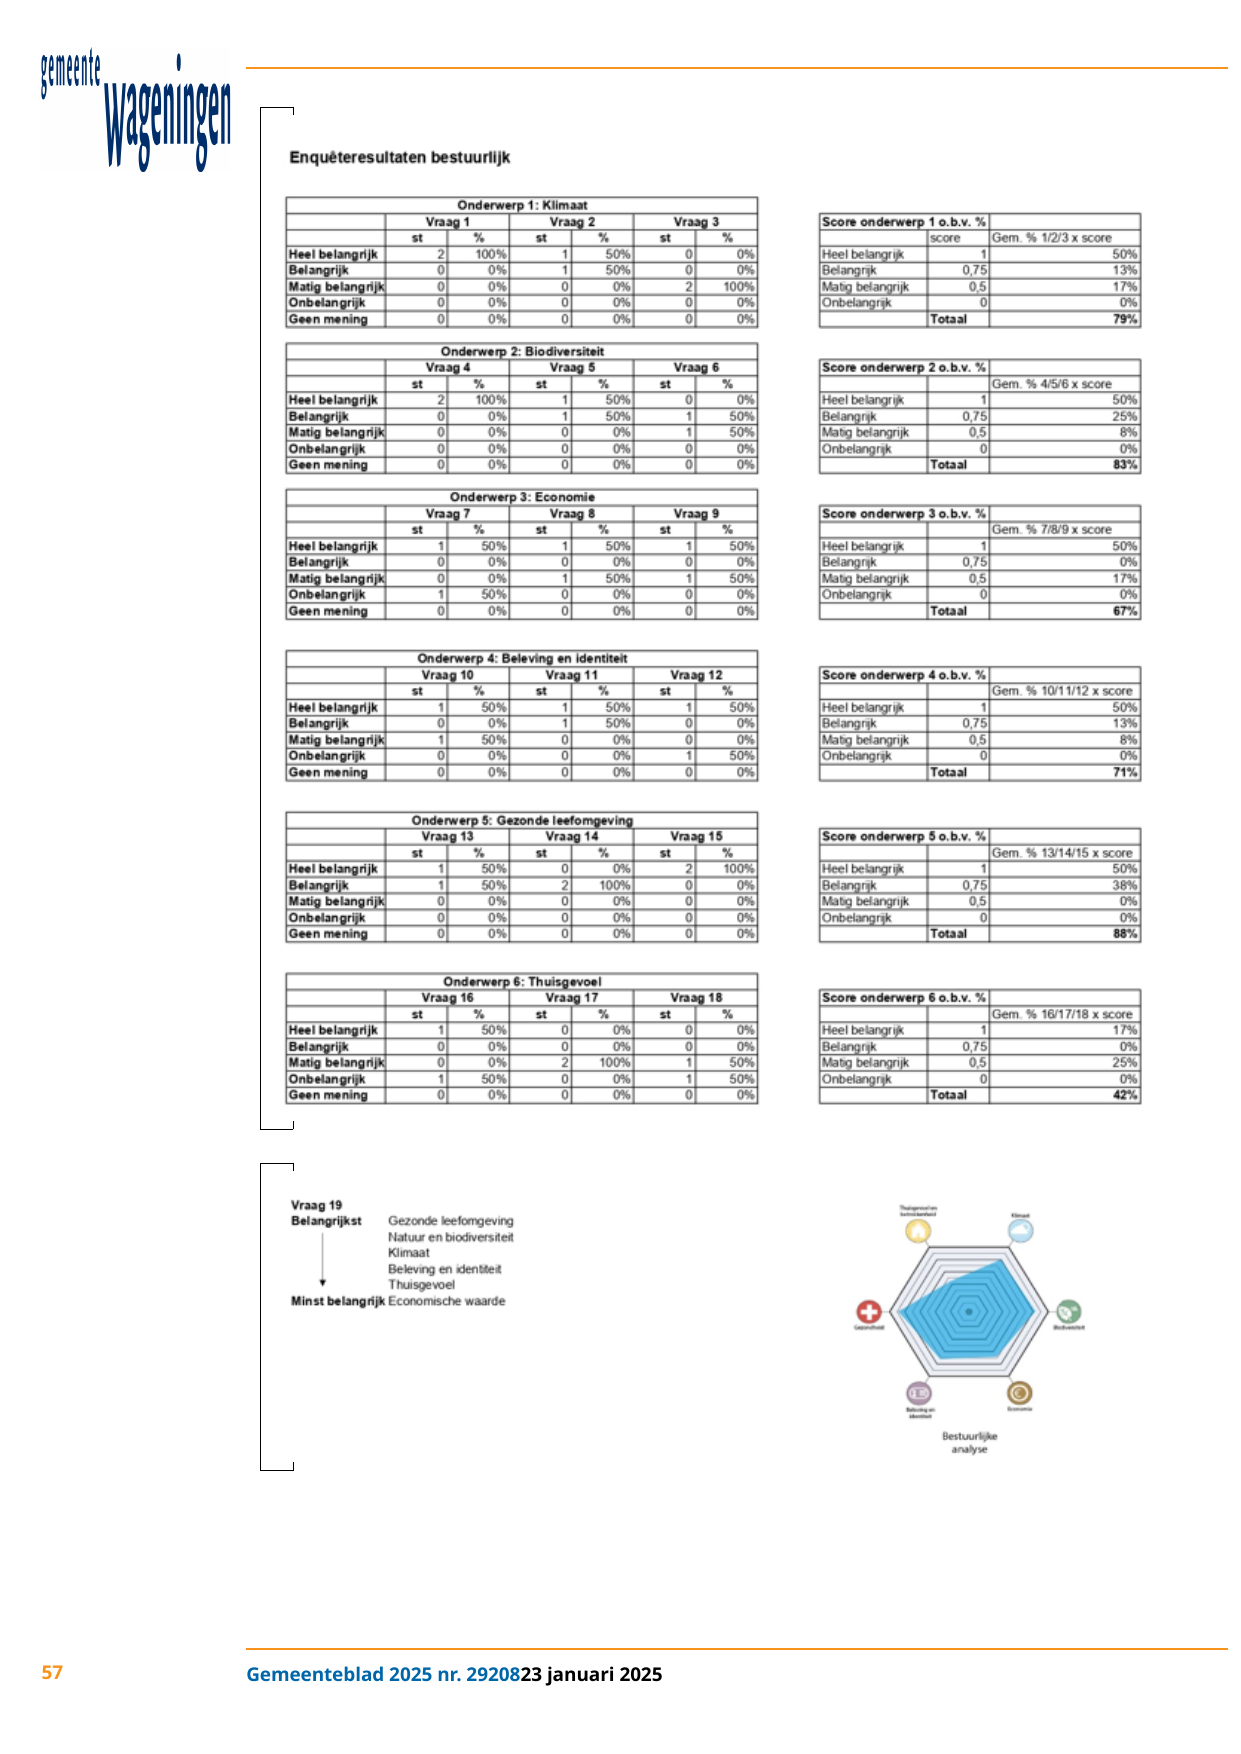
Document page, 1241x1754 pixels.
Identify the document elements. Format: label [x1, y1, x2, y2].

picture [268, 1171, 1155, 1462]
picture [41, 47, 231, 172]
picture [268, 115, 1173, 1121]
